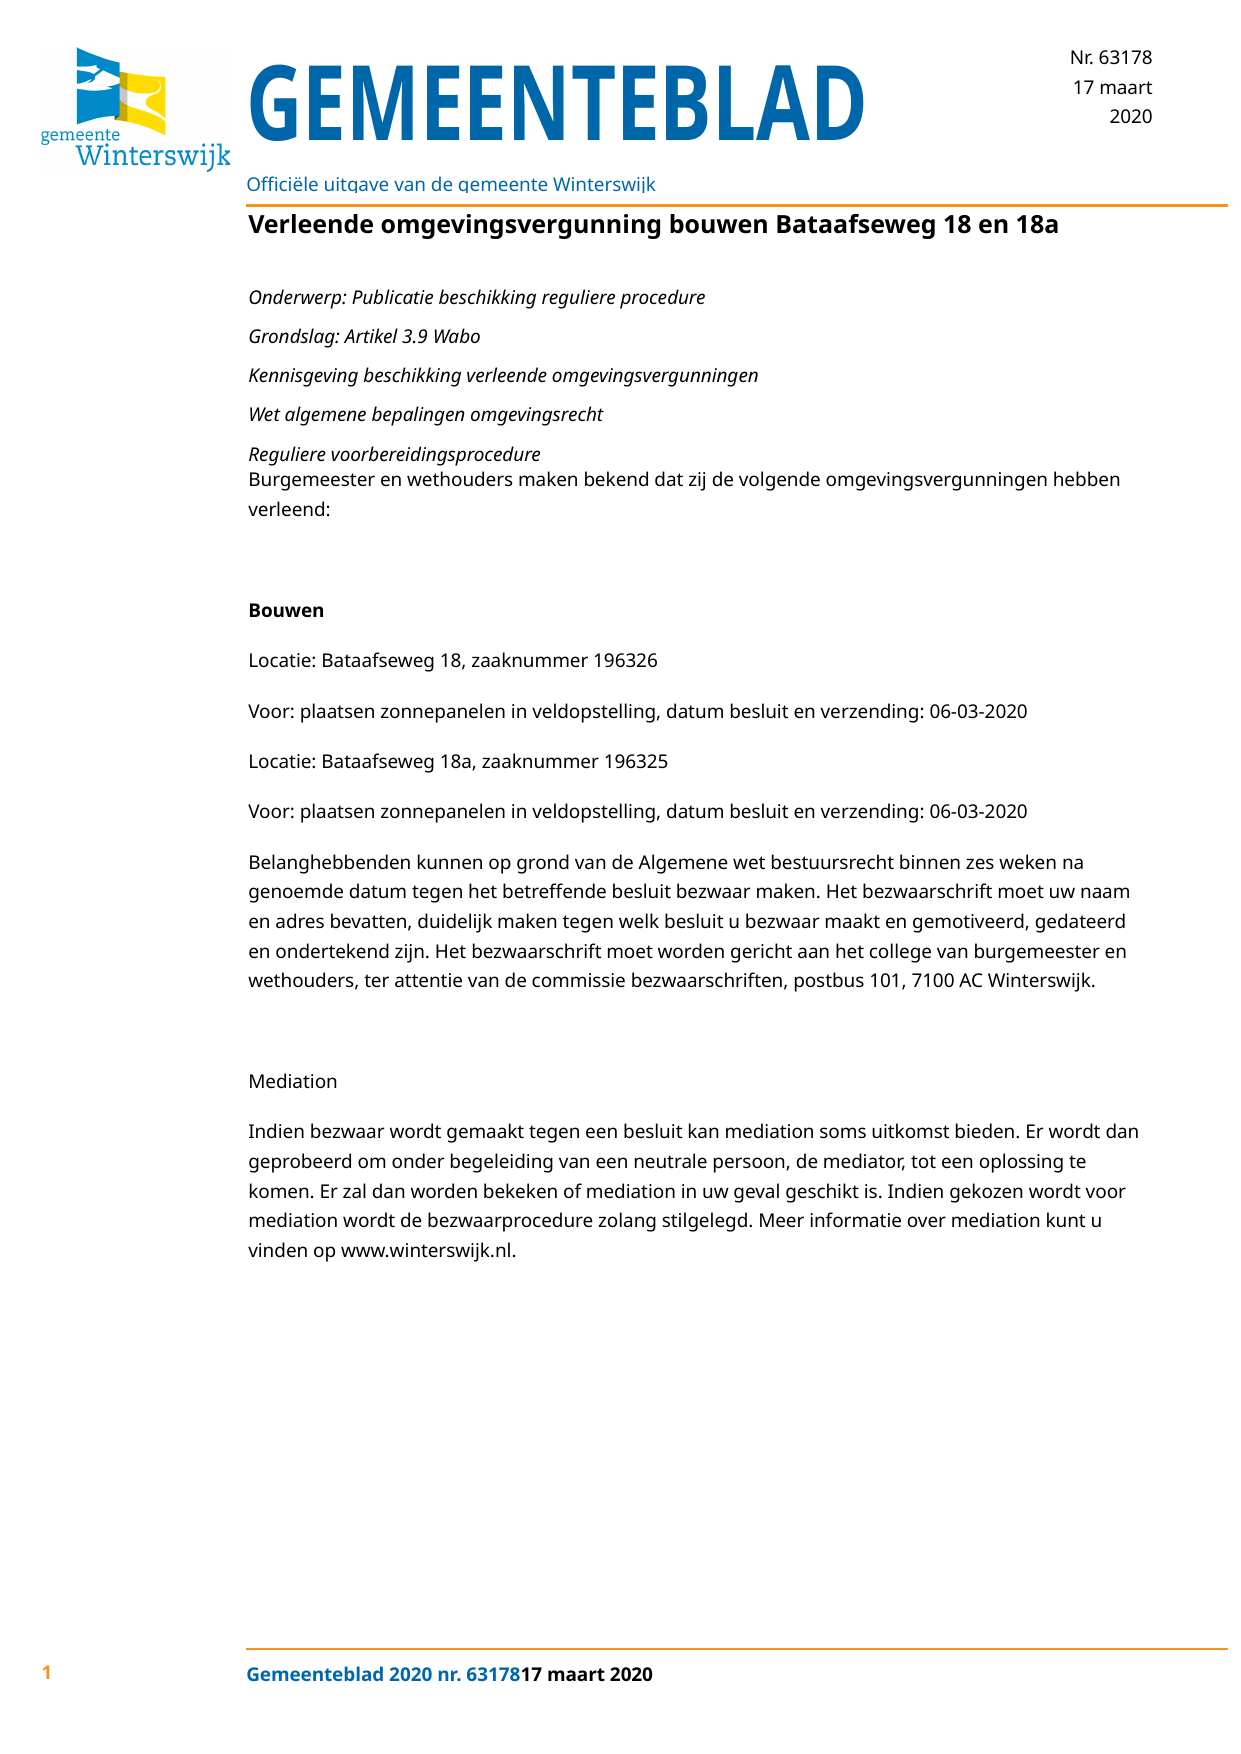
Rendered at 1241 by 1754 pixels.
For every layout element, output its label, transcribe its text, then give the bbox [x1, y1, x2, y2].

picture [41, 47, 231, 172]
text Kennisgeving beschikking verleende omgevingsvergunningen [248, 362, 1152, 388]
text Grondslag: Artikel 3.9 Wabo [248, 323, 1152, 349]
text Verleende omgevingsvergunning bouwen Bataafseweg 18 en 18a [248, 207, 1152, 241]
text Onderwerp: Publicatie beschikking reguliere procedure [248, 284, 1152, 309]
picture [225, 153, 231, 162]
text Burgemeester en wethouders maken bekend dat zij de volgende omgevingsvergunningen hebben verleend: [248, 467, 1152, 522]
text Locatie: Bataafseweg 18, zaaknummer 196326 [248, 647, 1152, 673]
text Belanghebbenden kunnen op grond van de Algemene wet bestuursrecht binnen zes weken na genoemde datum tegen het betreffende besluit bezwaar maken. Het bezwaarschrift moet uw naam en adres bevatten, duidelijk maken tegen welk besluit u bezwaar maakt en gemotiveerd, gedateerd en ondertekend zijn. Het bezwaarschrift moet worden gericht aan het college van burgemeester en wethouders, ter attentie van de commissie bezwaarschriften, postbus 101, 7100 AC Winterswijk. [248, 849, 1152, 993]
text Indien bezwaar wordt gemaakt tegen een besluit kan mediation soms uitkomst bieden. Er wordt dan geprobeerd om onder begeleiding van een neutrale persoon, de mediator, tot een oplossing te komen. Er zal dan worden bekeken of mediation in uw geval geschikt is. Indien gekozen wordt voor mediation wordt de bezwaarprocedure zolang stilgelegd. Meer informatie over mediation kunt u vinden op www.winterswijk.nl. [248, 1119, 1152, 1263]
text Wet algemene bepalingen omgevingsrecht [248, 402, 1152, 427]
text Mediation [248, 1068, 1152, 1094]
text Locatie: Bataafseweg 18a, zaaknummer 196325 [248, 748, 1152, 774]
text Voor: plaatsen zonnepanelen in veldopstelling, datum besluit en verzending: 06-03-2020 [248, 799, 1152, 824]
text Bouwen [248, 597, 1152, 623]
text Voor: plaatsen zonnepanelen in veldopstelling, datum besluit en verzending: 06-03-2020 [248, 698, 1152, 724]
text Reguliere voorbereidingsprocedure [248, 441, 1152, 467]
